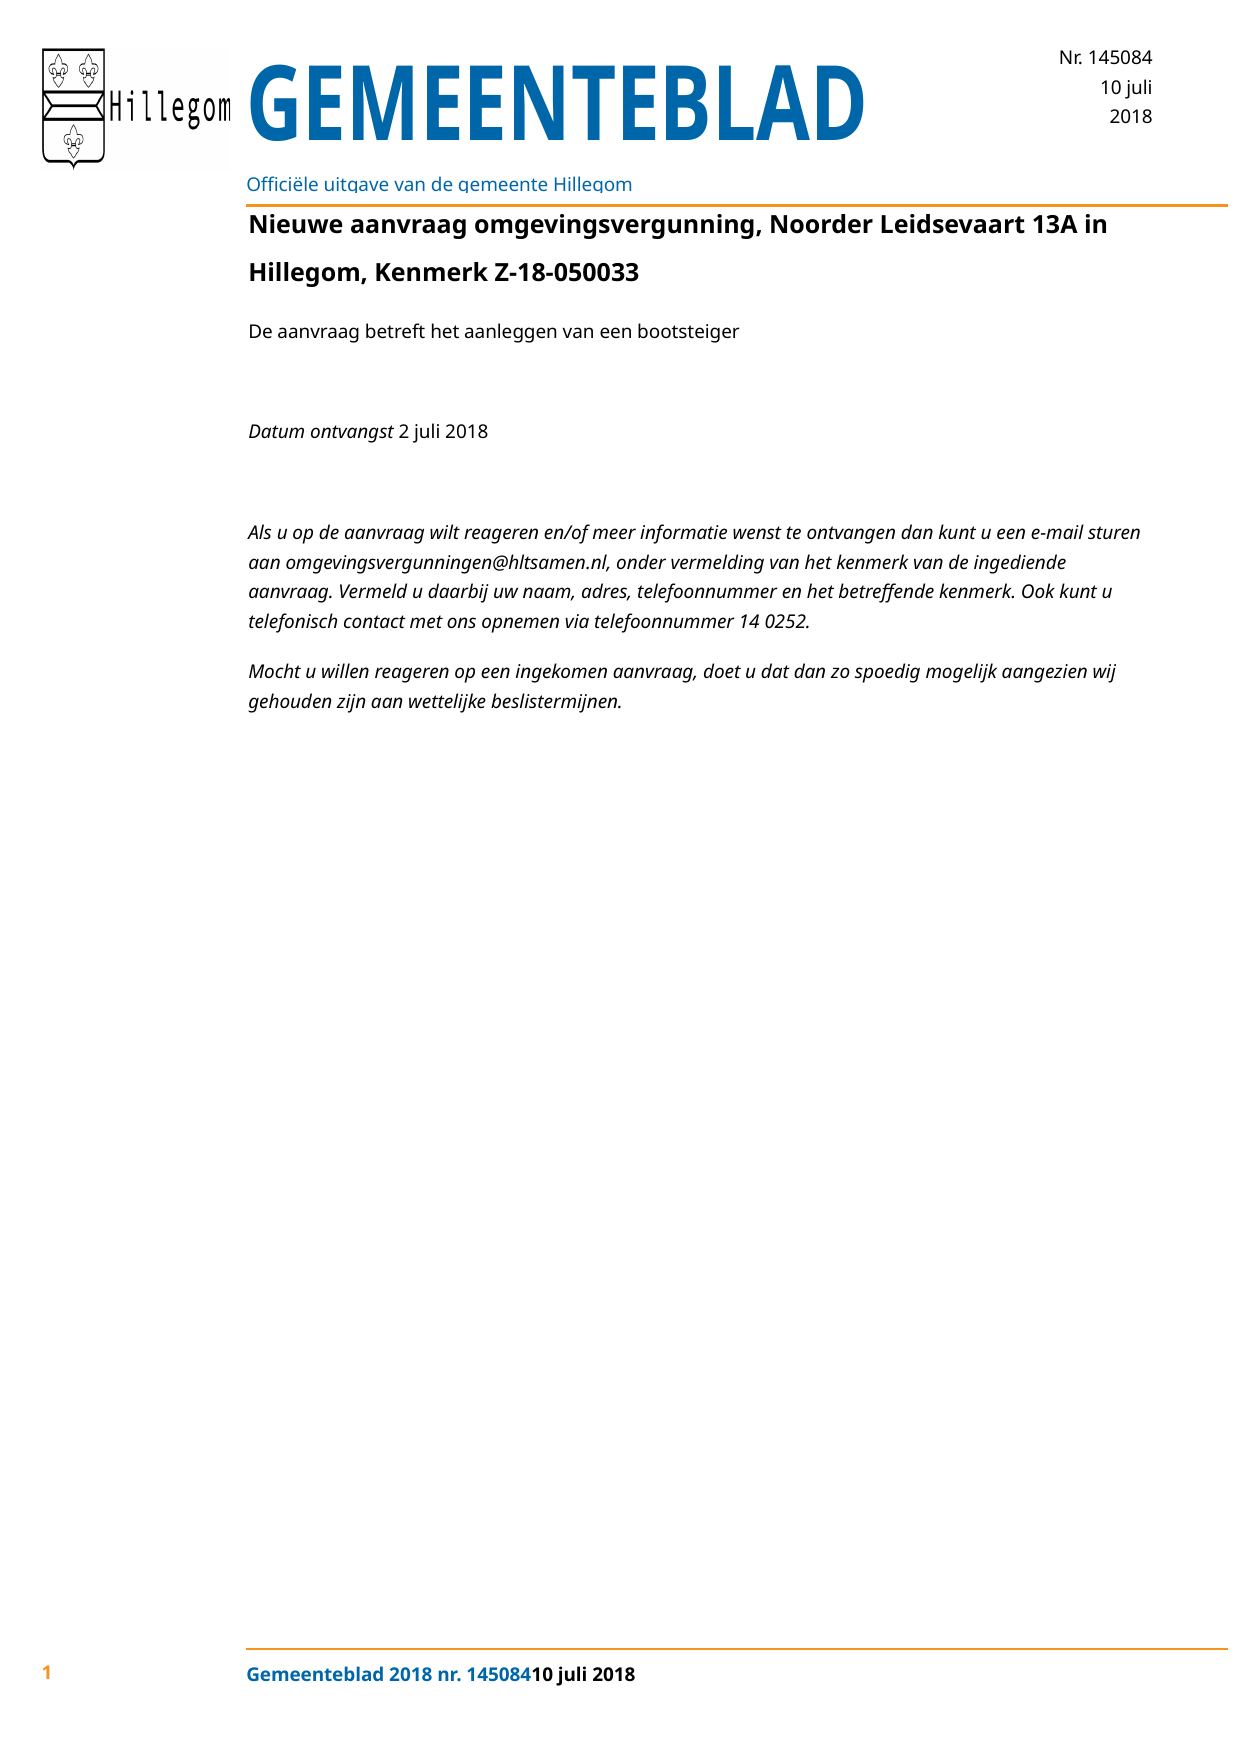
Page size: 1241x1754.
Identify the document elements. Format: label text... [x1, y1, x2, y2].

text Nieuwe aanvraag omgevingsvergunning, Noorder Leidsevaart 13A in Hillegom, Kenmerk Z-18-050033 [248, 207, 1152, 288]
text Als u op de aanvraag wilt reageren en/of meer informatie wenst te ontvangen dan kunt u een e-mail sturen aan omgevingsvergunningen@hltsamen.nl, onder vermelding van het kenmerk van de ingediende aanvraag. Vermeld u daarbij uw naam, adres, telefoonnummer en het betreffende kenmerk. Ook kunt u telefonisch contact met ons opnemen via telefoonnummer 14 0252. [248, 519, 1152, 634]
text De aanvraag betreft het aanleggen van een bootsteiger [248, 318, 1152, 344]
picture [41, 47, 231, 172]
text Mocht u willen reageren op een ingekomen aanvraag, doet u dat dan zo spoedig mogelijk aangezien wij gehouden zijn aan wettelijke beslistermijnen. [248, 659, 1152, 714]
text Datum ontvangst 2 juli 2018 [248, 419, 1152, 444]
